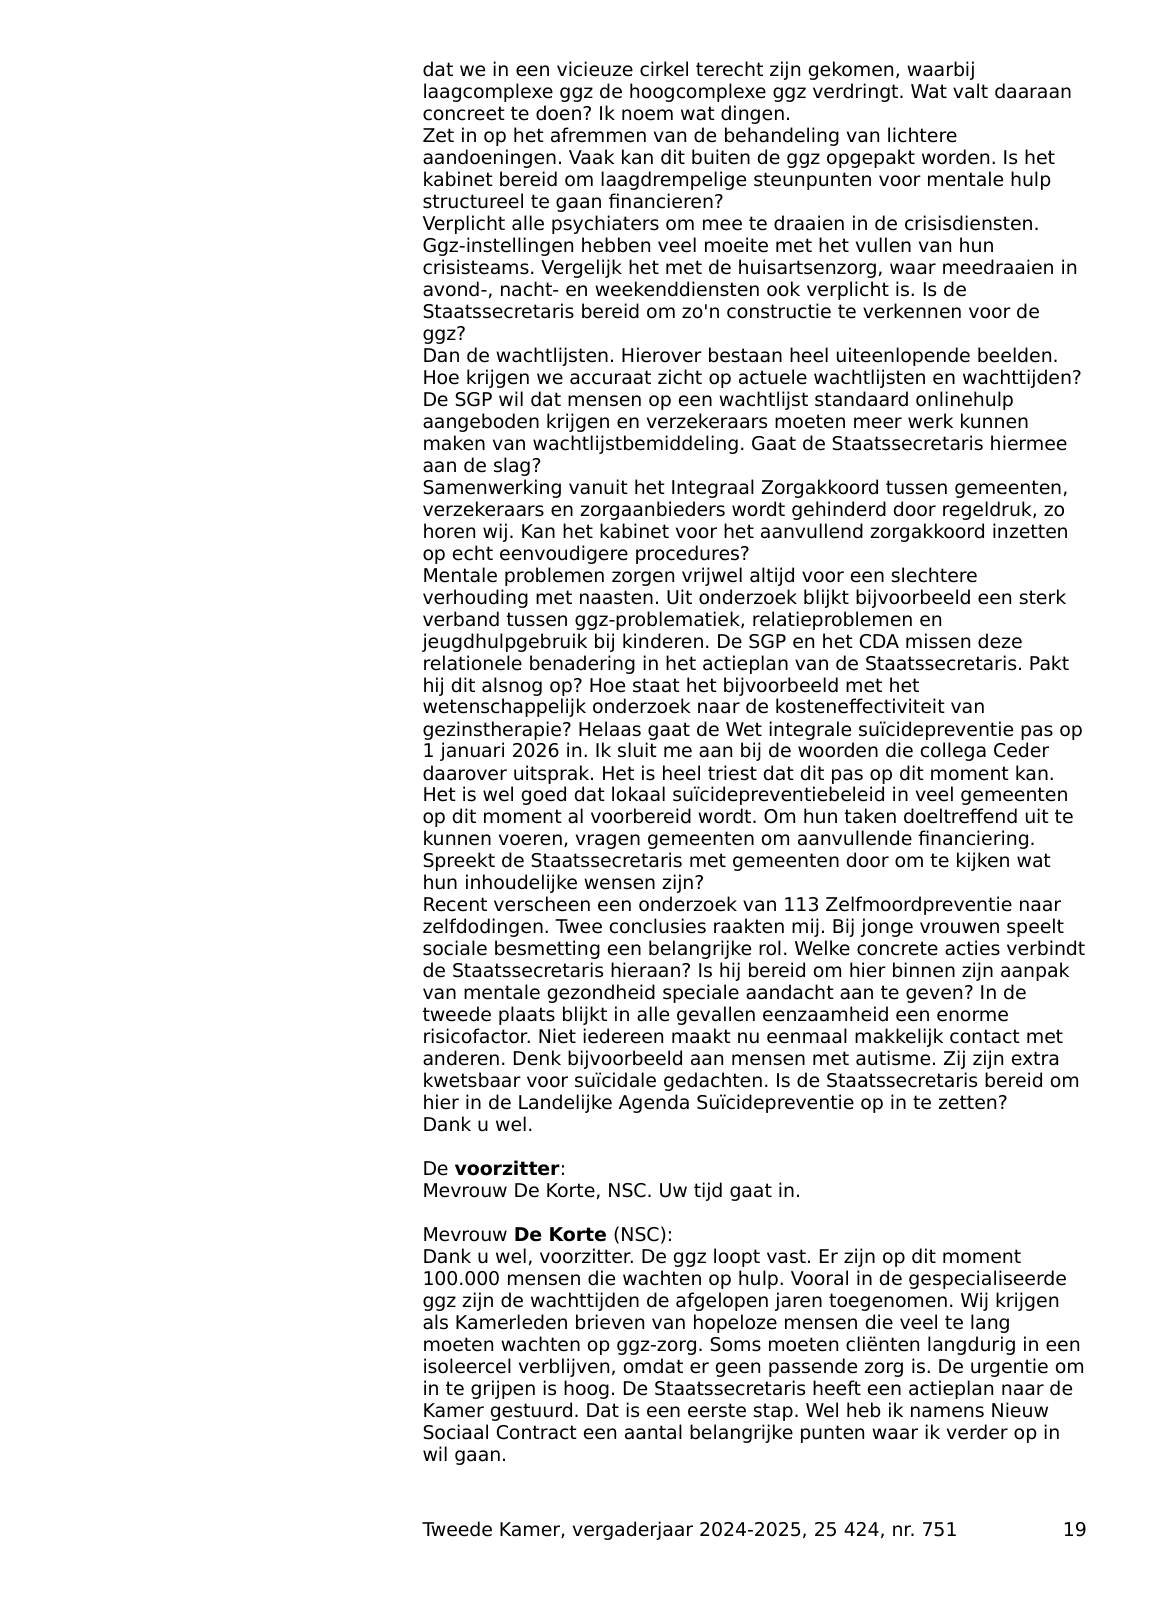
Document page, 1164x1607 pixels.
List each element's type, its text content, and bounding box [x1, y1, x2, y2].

text Samenwerking vanuit het Integraal Zorgakkoord tussen gemeenten, verzekeraars en zorgaanbieders wordt gehinderd door regeldruk, zo horen wij. Kan het kabinet voor het aanvullend zorgakkoord inzetten op echt eenvoudigere procedures? [422, 477, 1087, 564]
text Verplicht alle psychiaters om mee te draaien in de crisisdiensten. Ggz-instellingen hebben veel moeite met het vullen van hun crisisteams. Vergelijk het met de huisartsenzorg, waar meedraaien in avond-, nacht- en weekenddiensten ook verplicht is. Is de Staatssecretaris bereid om zo'n constructie te verkennen voor de ggz? [422, 213, 1087, 345]
text Dank u wel. [422, 1114, 1087, 1136]
text Mevrouw De Korte, NSC. Uw tijd gaat in. [422, 1180, 1087, 1202]
text Dank u wel, voorzitter. De ggz loopt vast. Er zijn op dit moment 100.000 mensen die wachten op hulp. Vooral in de gespecialiseerde ggz zijn de wachttijden de afgelopen jaren toegenomen. Wij krijgen als Kamerleden brieven van hopeloze mensen die veel te lang moeten wachten op ggz-zorg. Soms moeten cliënten langdurig in een isoleercel verblijven, omdat er geen passende zorg is. De urgentie om in te grijpen is hoog. De Staatssecretaris heeft een actieplan naar de Kamer gestuurd. Dat is een eerste stap. Wel heb ik namens Nieuw Sociaal Contract een aantal belangrijke punten waar ik verder op in wil gaan. [422, 1246, 1087, 1466]
text Recent verscheen een onderzoek van 113 Zelfmoordpreventie naar zelfdodingen. Twee conclusies raakten mij. Bij jonge vrouwen speelt sociale besmetting een belangrijke rol. Welke concrete acties verbindt de Staatssecretaris hieraan? Is hij bereid om hier binnen zijn aanpak van mentale gezondheid speciale aandacht aan te geven? In de tweede plaats blijkt in alle gevallen eenzaamheid een enorme risicofactor. Niet iedereen maakt nu eenmaal makkelijk contact met anderen. Denk bijvoorbeeld aan mensen met autisme. Zij zijn extra kwetsbaar voor suïcidale gedachten. Is de Staatssecretaris bereid om hier in de Landelijke Agenda Suïcidepreventie op in te zetten? [422, 894, 1087, 1114]
text Mevrouw De Korte (NSC): [422, 1224, 1087, 1246]
text Mentale problemen zorgen vrijwel altijd voor een slechtere verhouding met naasten. Uit onderzoek blijkt bijvoorbeeld een sterk verband tussen ggz-problematiek, relatieproblemen en jeugdhulpgebruik bij kinderen. De SGP en het CDA missen deze relationele benadering in het actieplan van de Staatssecretaris. Pakt hij dit alsnog op? Hoe staat het bijvoorbeeld met het wetenschappelijk onderzoek naar de kosteneffectiviteit van gezinstherapie? Helaas gaat de Wet integrale suïcidepreventie pas op 1 januari 2026 in. Ik sluit me aan bij de woorden die collega Ceder daarover uitsprak. Het is heel triest dat dit pas op dit moment kan. Het is wel goed dat lokaal suïcidepreventiebeleid in veel gemeenten op dit moment al voorbereid wordt. Om hun taken doeltreffend uit te kunnen voeren, vragen gemeenten om aanvullende financiering. Spreekt de Staatssecretaris met gemeenten door om te kijken wat hun inhoudelijke wensen zijn? [422, 564, 1087, 894]
text dat we in een vicieuze cirkel terecht zijn gekomen, waarbij laagcomplexe ggz de hoogcomplexe ggz verdringt. Wat valt daaraan concreet te doen? Ik noem wat dingen. [422, 59, 1087, 125]
text Zet in op het afremmen van de behandeling van lichtere aandoeningen. Vaak kan dit buiten de ggz opgepakt worden. Is het kabinet bereid om laagdrempelige steunpunten voor mentale hulp structureel te gaan financieren? [422, 125, 1087, 213]
text Dan de wachtlijsten. Hierover bestaan heel uiteenlopende beelden. Hoe krijgen we accuraat zicht op actuele wachtlijsten en wachttijden? De SGP wil dat mensen op een wachtlijst standaard onlinehulp aangeboden krijgen en verzekeraars moeten meer werk kunnen maken van wachtlijstbemiddeling. Gaat de Staatssecretaris hiermee aan de slag? [422, 345, 1087, 477]
text De voorzitter: [422, 1158, 1087, 1180]
